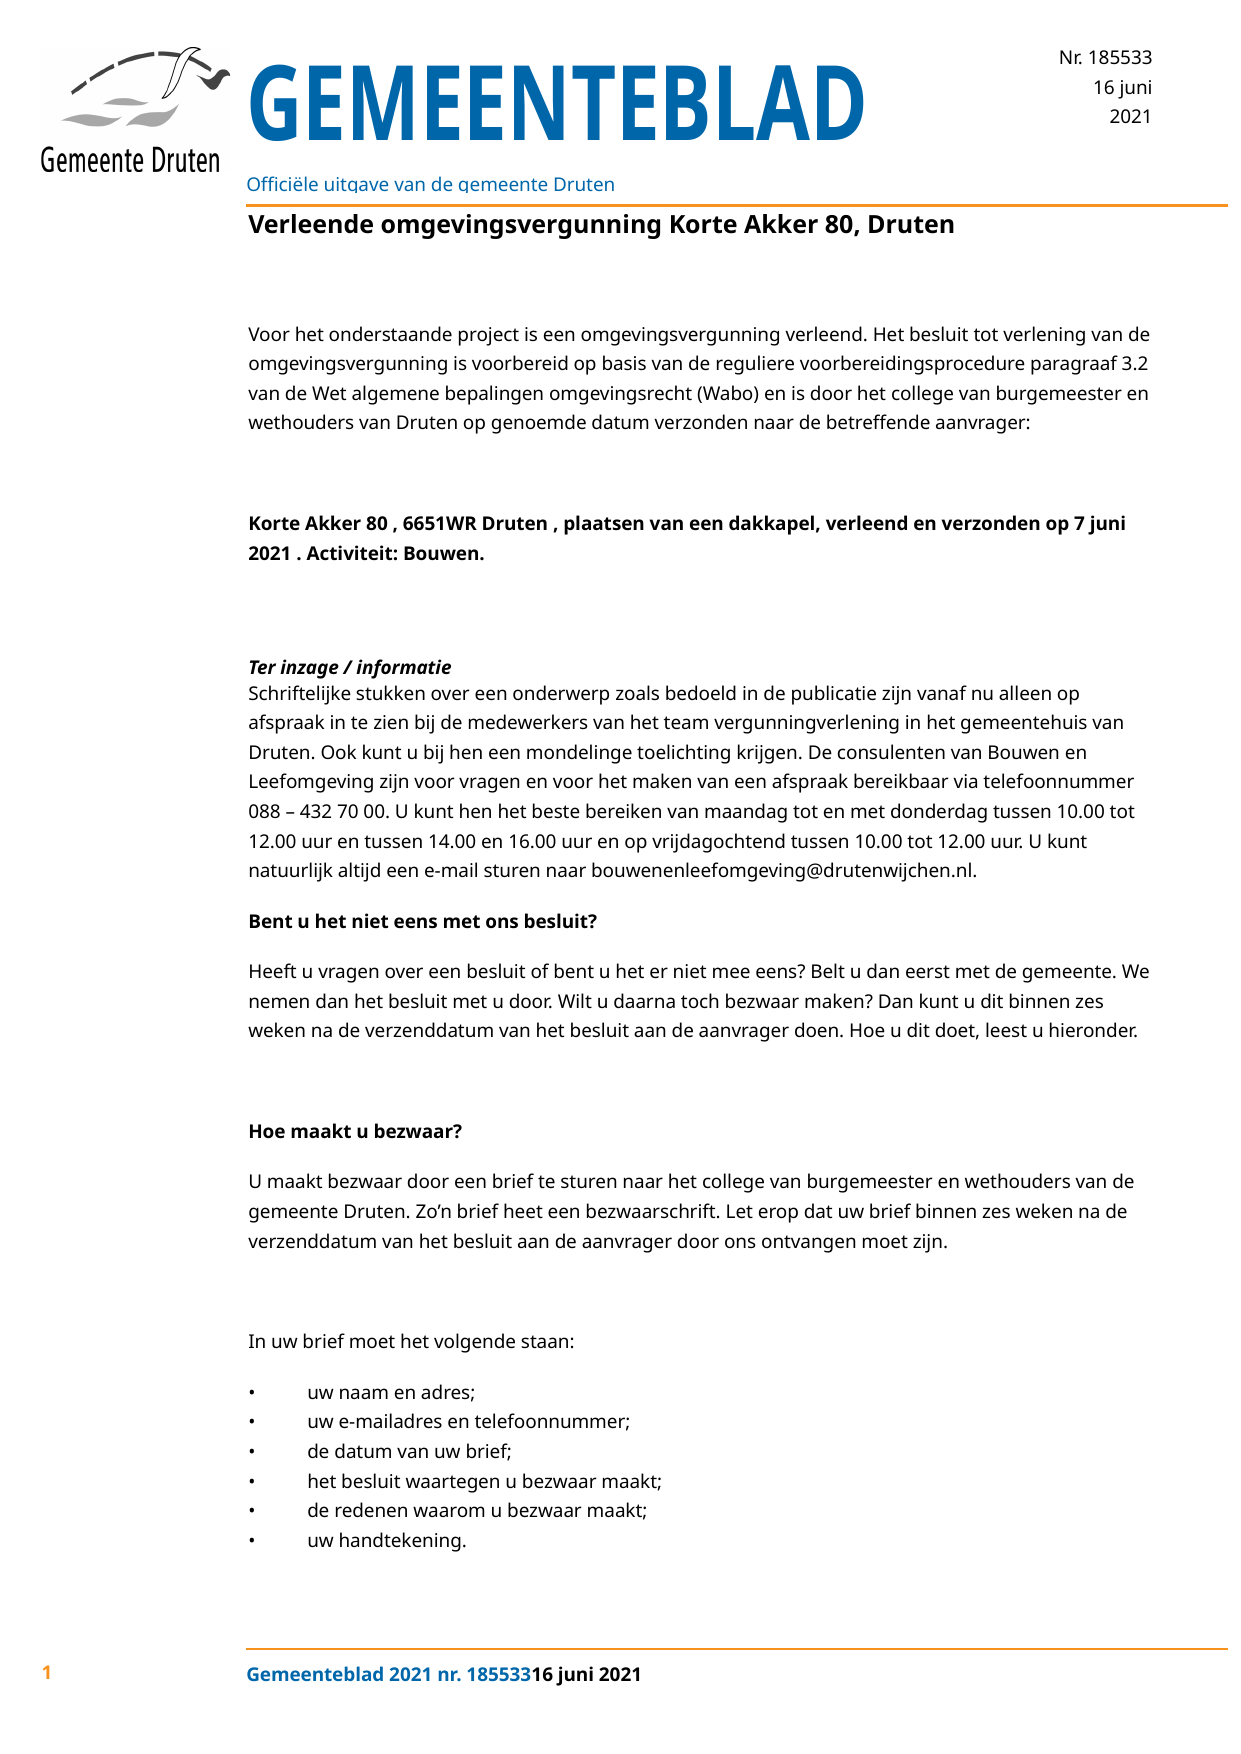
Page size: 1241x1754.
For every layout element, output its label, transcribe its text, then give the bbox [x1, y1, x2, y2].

text Ter inzage / informatie [248, 654, 1152, 680]
text Verleende omgevingsvergunning Korte Akker 80, Druten [248, 207, 1152, 241]
list uw e-mailadres en telefoonnummer; [248, 1409, 1152, 1434]
text In uw brief moet het volgende staan: [248, 1329, 1152, 1354]
text Schriftelijke stukken over een onderwerp zoals bedoeld in de publicatie zijn vanaf nu alleen op afspraak in te zien bij de medewerkers van het team vergunningverlening in het gemeentehuis van Druten. Ook kunt u bij hen een mondelinge toelichting krijgen. De consulenten van Bouwen en Leefomgeving zijn voor vragen en voor het maken van een afspraak bereikbaar via telefoonnummer 088 – 432 70 00. U kunt hen het beste bereiken van maandag tot en met donderdag tussen 10.00 tot 12.00 uur en tussen 14.00 en 16.00 uur en op vrijdagochtend tussen 10.00 tot 12.00 uur. U kunt natuurlijk altijd een e-mail sturen naar bouwenenleefomgeving@drutenwijchen.nl. [248, 680, 1152, 883]
list de datum van uw brief; [248, 1438, 1152, 1464]
picture [41, 47, 231, 172]
list uw naam en adres; [248, 1379, 1152, 1405]
text Heeft u vragen over een besluit of bent u het er niet mee eens? Belt u dan eerst met de gemeente. We nemen dan het besluit met u door. Wilt u daarna toch bezwaar maken? Dan kunt u dit binnen zes weken na de verzenddatum van het besluit aan de aanvrager doen. Hoe u dit doet, leest u hieronder. [248, 958, 1152, 1043]
text Hoe maakt u bezwaar? [248, 1118, 1152, 1144]
list uw handtekening. [248, 1527, 1152, 1553]
text Korte Akker 80 , 6651WR Druten , plaatsen van een dakkapel, verleend en verzonden op 7 juni 2021 . Activiteit: Bouwen. [248, 510, 1152, 566]
text U maakt bezwaar door een brief te sturen naar het college van burgemeester en wethouders van de gemeente Druten. Zo’n brief heet een bezwaarschrift. Let erop dat uw brief binnen zes weken na de verzenddatum van het besluit aan de aanvrager door ons ontvangen moet zijn. [248, 1169, 1152, 1254]
list het besluit waartegen u bezwaar maakt; [248, 1468, 1152, 1494]
text Bent u het niet eens met ons besluit? [248, 908, 1152, 934]
list de redenen waarom u bezwaar maakt; [248, 1497, 1152, 1523]
text Voor het onderstaande project is een omgevingsvergunning verleend. Het besluit tot verlening van de omgevingsvergunning is voorbereid op basis van de reguliere voorbereidingsprocedure paragraaf 3.2 van de Wet algemene bepalingen omgevingsrecht (Wabo) en is door het college van burgemeester en wethouders van Druten op genoemde datum verzonden naar de betreffende aanvrager: [248, 321, 1152, 435]
